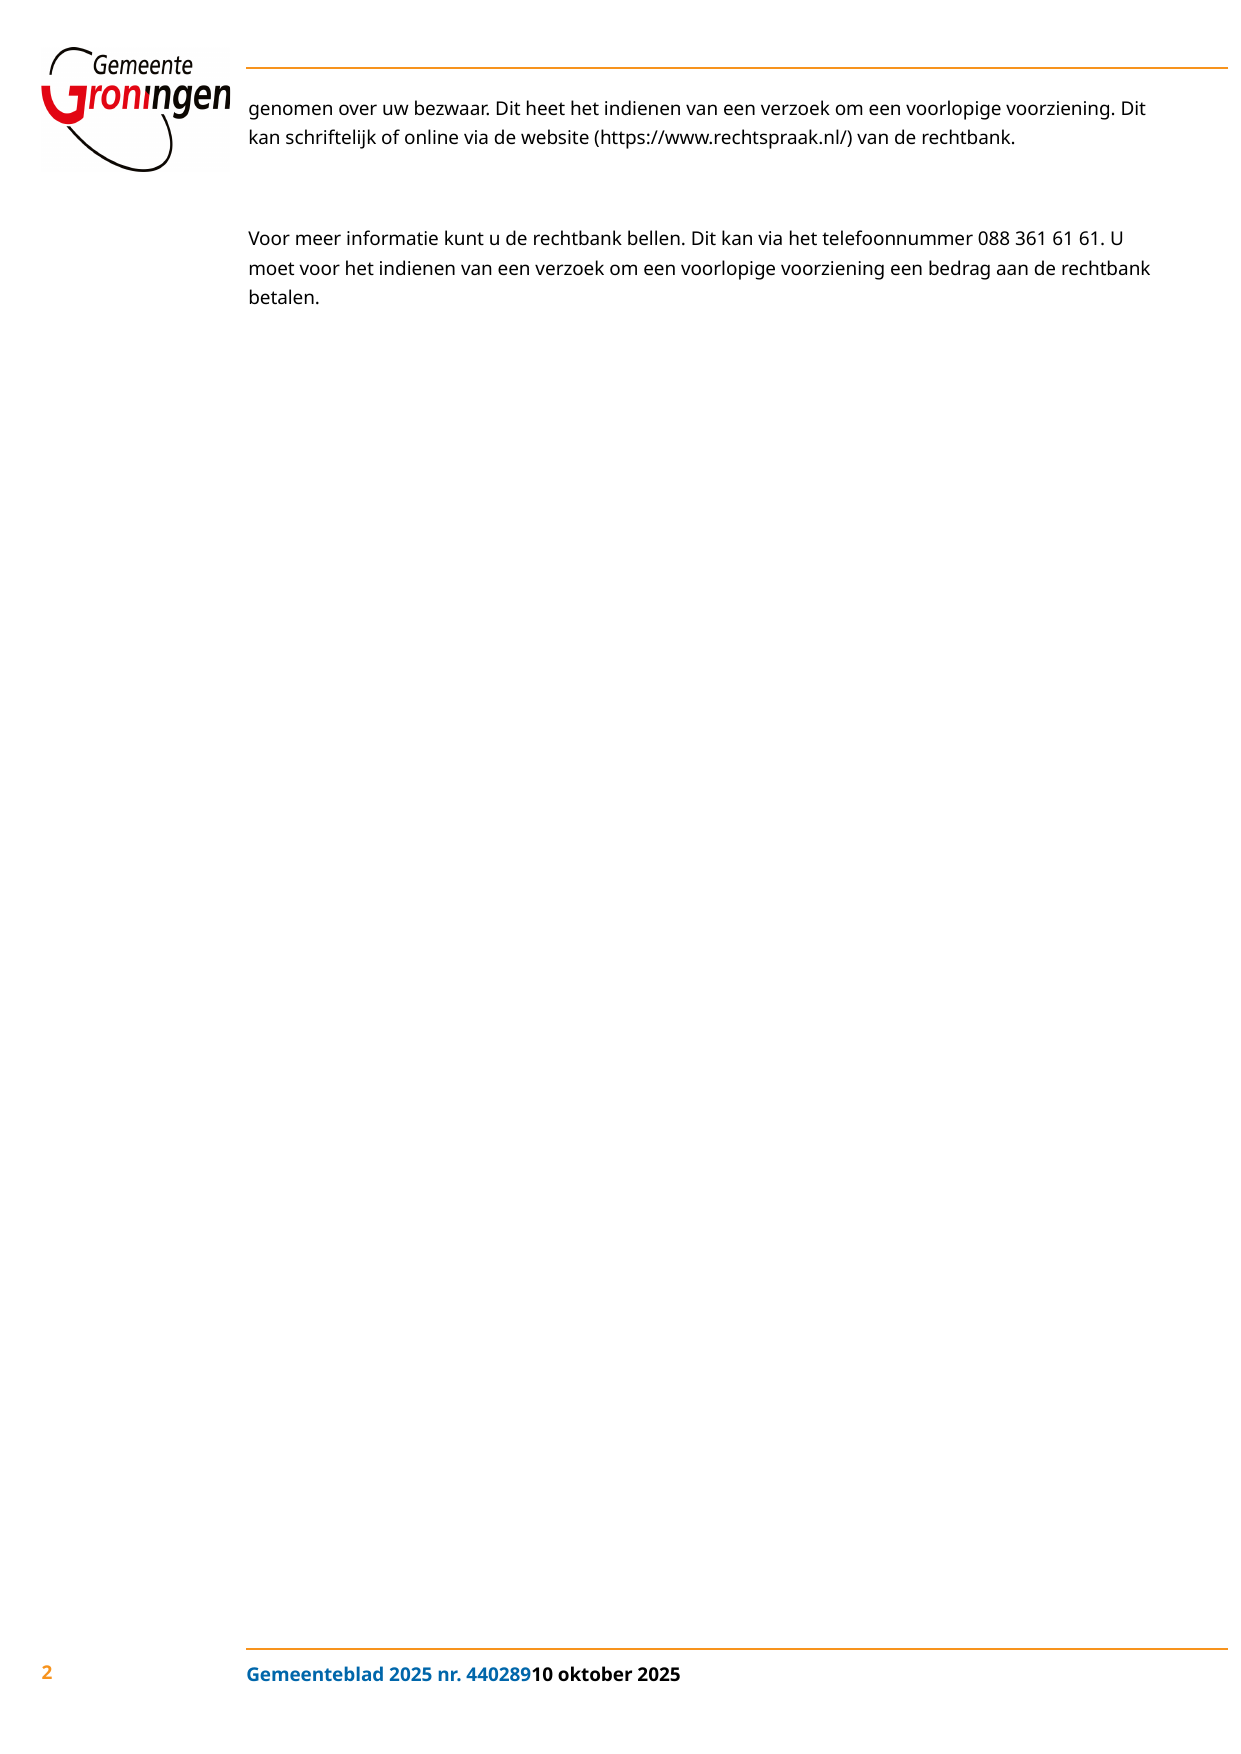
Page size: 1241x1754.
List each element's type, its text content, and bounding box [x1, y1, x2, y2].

text genomen over uw bezwaar. Dit heet het indienen van een verzoek om een voorlopige voorziening. Dit kan schriftelijk of online via de website (https://www.rechtspraak.nl/) van de rechtbank. [248, 95, 1152, 150]
text Voor meer informatie kunt u de rechtbank bellen. Dit kan via het telefoonnummer 088 361 61 61. U moet voor het indienen van een verzoek om een voorlopige voorziening een bedrag aan de rechtbank betalen. [248, 225, 1152, 310]
picture [41, 47, 231, 172]
